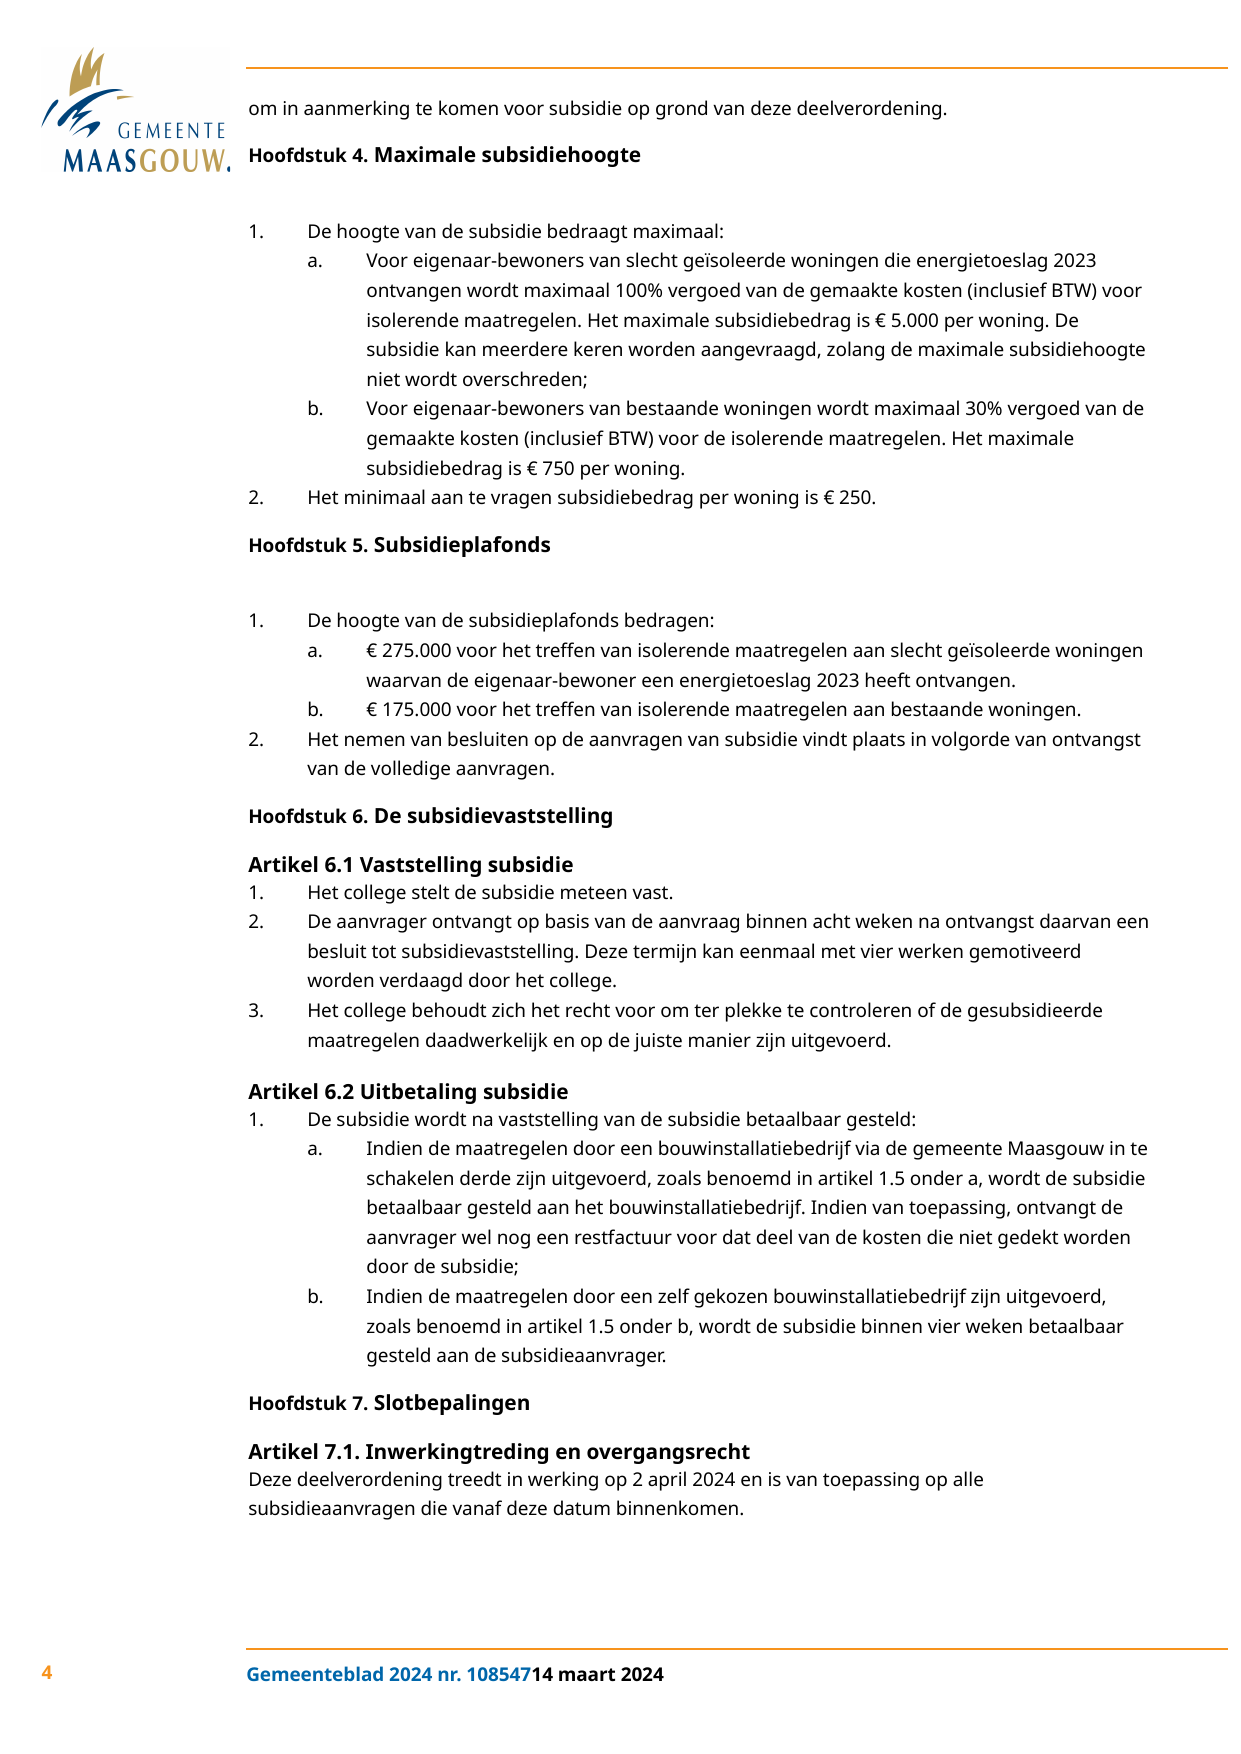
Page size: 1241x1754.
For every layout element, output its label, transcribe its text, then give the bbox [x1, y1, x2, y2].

text Hoofdstuk 7. Slotbepalingen [248, 1388, 1152, 1416]
text Hoofdstuk 5. Subsidieplafonds [248, 530, 1152, 558]
text Hoofdstuk 6. De subsidievaststelling [248, 801, 1152, 830]
list Het minimaal aan te vragen subsidiebedrag per woning is € 250. [248, 484, 1152, 510]
text Artikel 6.1 Vaststelling subsidie [248, 851, 1152, 879]
list € 175.000 voor het treffen van isolerende maatregelen aan bestaande woningen. [307, 696, 1152, 722]
list Voor eigenaar-bewoners van bestaande woningen wordt maximaal 30% vergoed van de gemaakte kosten (inclusief BTW) voor de isolerende maatregelen. Het maximale subsidiebedrag is € 750 per woning. [307, 396, 1152, 481]
list De hoogte van de subsidie bedraagt maximaal: [248, 218, 1152, 244]
list De subsidie wordt na vaststelling van de subsidie betaalbaar gesteld: [248, 1106, 1152, 1131]
text om in aanmerking te komen voor subsidie op grond van deze deelverordening. [248, 95, 1152, 121]
list Indien de maatregelen door een bouwinstallatiebedrijf via de gemeente Maasgouw in te schakelen derde zijn uitgevoerd, zoals benoemd in artikel 1.5 onder a, wordt de subsidie betaalbaar gesteld aan het bouwinstallatiebedrijf. Indien van toepassing, ontvangt de aanvrager wel nog een restfactuur voor dat deel van de kosten die niet gedekt worden door de subsidie; [307, 1135, 1152, 1279]
list Het college behoudt zich het recht voor om ter plekke te controleren of de gesubsidieerde maatregelen daadwerkelijk en op de juiste manier zijn uitgevoerd. [248, 997, 1152, 1053]
text Artikel 6.2 Uitbetaling subsidie [248, 1077, 1152, 1106]
list Het nemen van besluiten op de aanvragen van subsidie vindt plaats in volgorde van ontvangst van de volledige aanvragen. [248, 726, 1152, 781]
list € 275.000 voor het treffen van isolerende maatregelen aan slecht geïsoleerde woningen waarvan de eigenaar-bewoner een energietoeslag 2023 heeft ontvangen. [307, 637, 1152, 693]
text Hoofdstuk 4. Maximale subsidiehoogte [248, 140, 1152, 169]
text Deze deelverordening treedt in werking op 2 april 2024 en is van toepassing op alle subsidieaanvragen die vanaf deze datum binnenkomen. [248, 1466, 1152, 1521]
list De hoogte van de subsidieplafonds bedragen: [248, 608, 1152, 633]
list De aanvrager ontvangt op basis van de aanvraag binnen acht weken na ontvangst daarvan een besluit tot subsidievaststelling. Deze termijn kan eenmaal met vier werken gemotiveerd worden verdaagd door het college. [248, 908, 1152, 993]
list Voor eigenaar-bewoners van slecht geïsoleerde woningen die energietoeslag 2023 ontvangen wordt maximaal 100% vergoed van de gemaakte kosten (inclusief BTW) voor isolerende maatregelen. Het maximale subsidiebedrag is € 5.000 per woning. De subsidie kan meerdere keren worden aangevraagd, zolang de maximale subsidiehoogte niet wordt overschreden; [307, 248, 1152, 392]
text Artikel 7.1. Inwerkingtreding en overgangsrecht [248, 1437, 1152, 1466]
list Het college stelt de subsidie meteen vast. [248, 879, 1152, 905]
picture [41, 47, 231, 172]
list Indien de maatregelen door een zelf gekozen bouwinstallatiebedrijf zijn uitgevoerd, zoals benoemd in artikel 1.5 onder b, wordt de subsidie binnen vier weken betaalbaar gesteld aan de subsidieaanvrager. [307, 1283, 1152, 1368]
